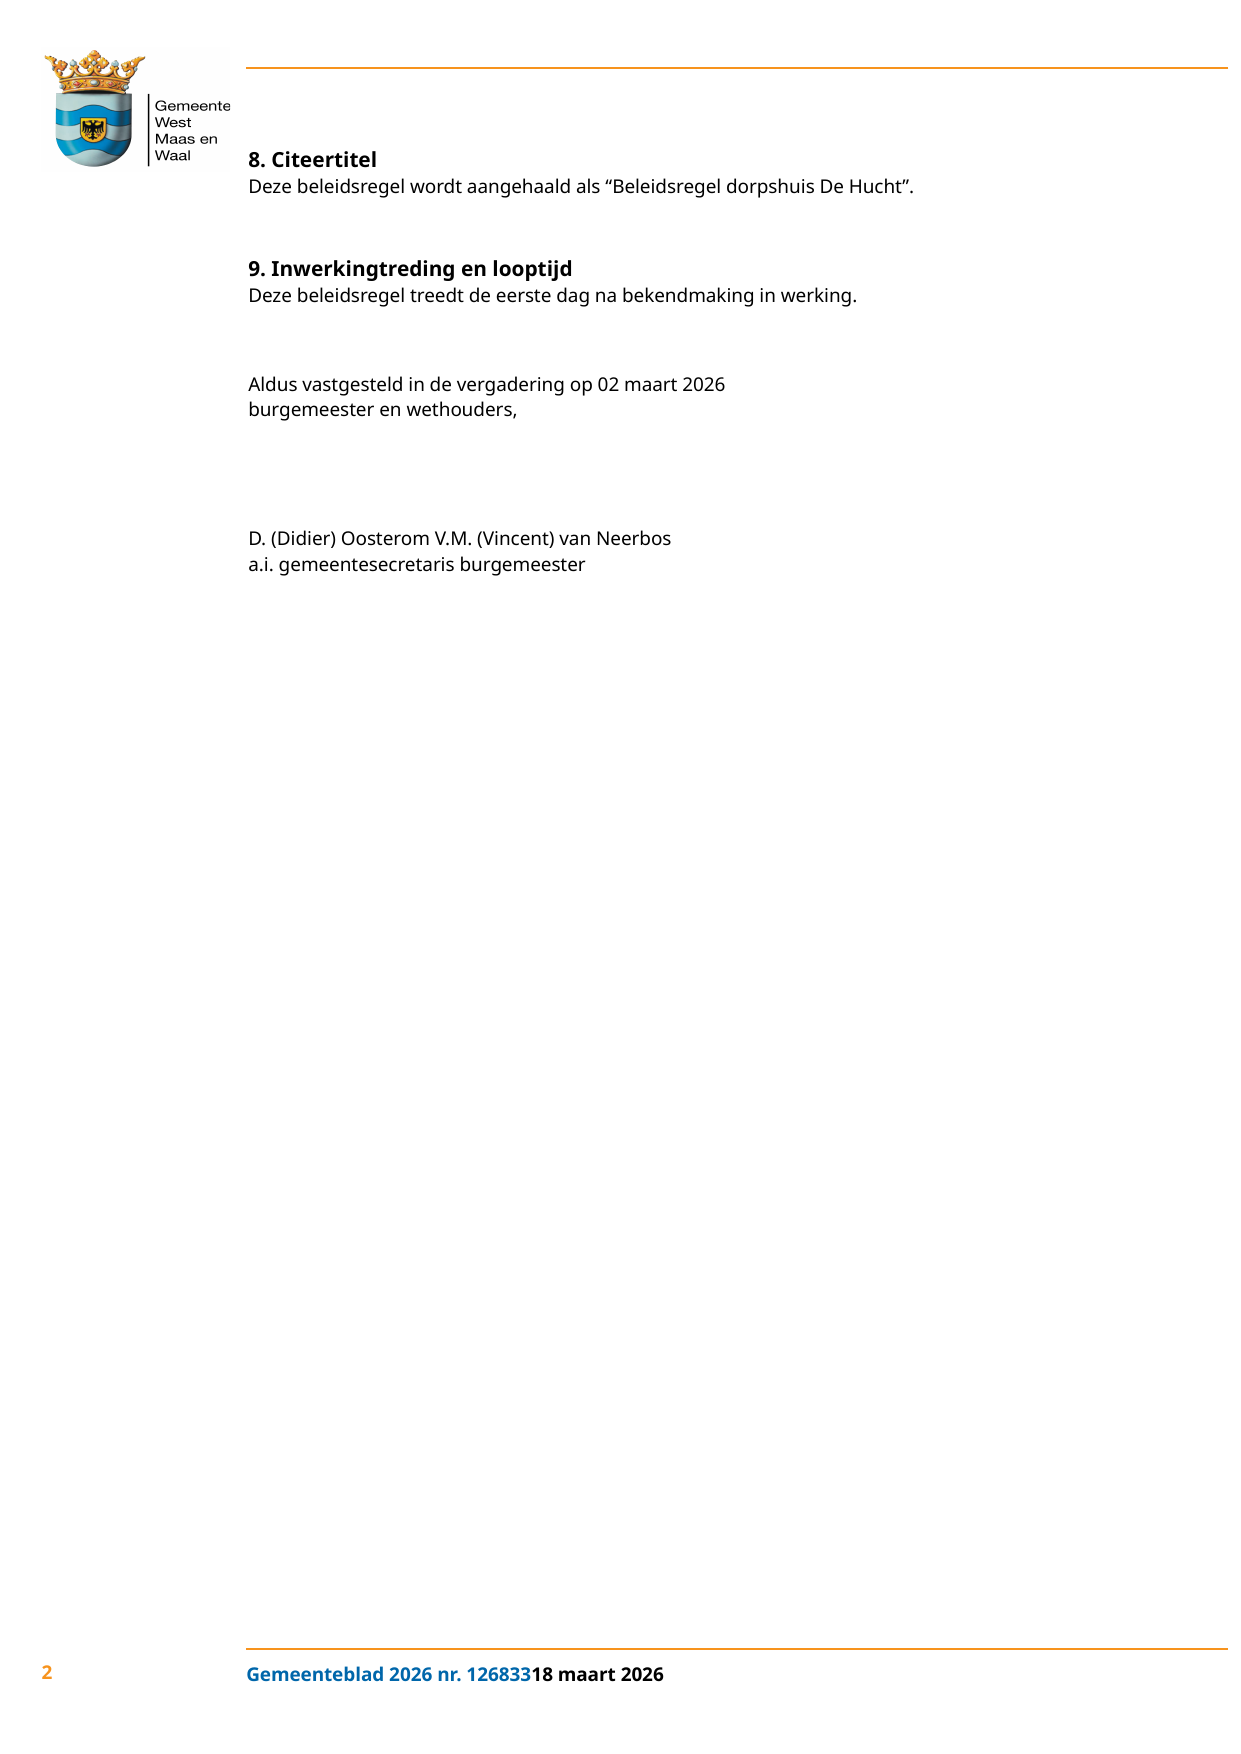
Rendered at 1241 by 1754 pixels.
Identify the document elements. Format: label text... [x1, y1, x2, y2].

text a.i. gemeentesecretaris burgemeester [248, 551, 1152, 577]
picture [41, 47, 231, 172]
text 9. Inwerkingtreding en looptijd [248, 254, 1152, 282]
text Deze beleidsregel wordt aangehaald als “Beleidsregel dorpshuis De Hucht”. [248, 174, 1152, 199]
text D. (Didier) Oosterom V.M. (Vincent) van Neerbos [248, 525, 1152, 551]
text 8. Citeertitel [248, 145, 1152, 174]
text burgemeester en wethouders, [248, 397, 1152, 422]
text Deze beleidsregel treedt de eerste dag na bekendmaking in werking. [248, 282, 1152, 308]
text Aldus vastgesteld in de vergadering op 02 maart 2026 [248, 371, 1152, 397]
